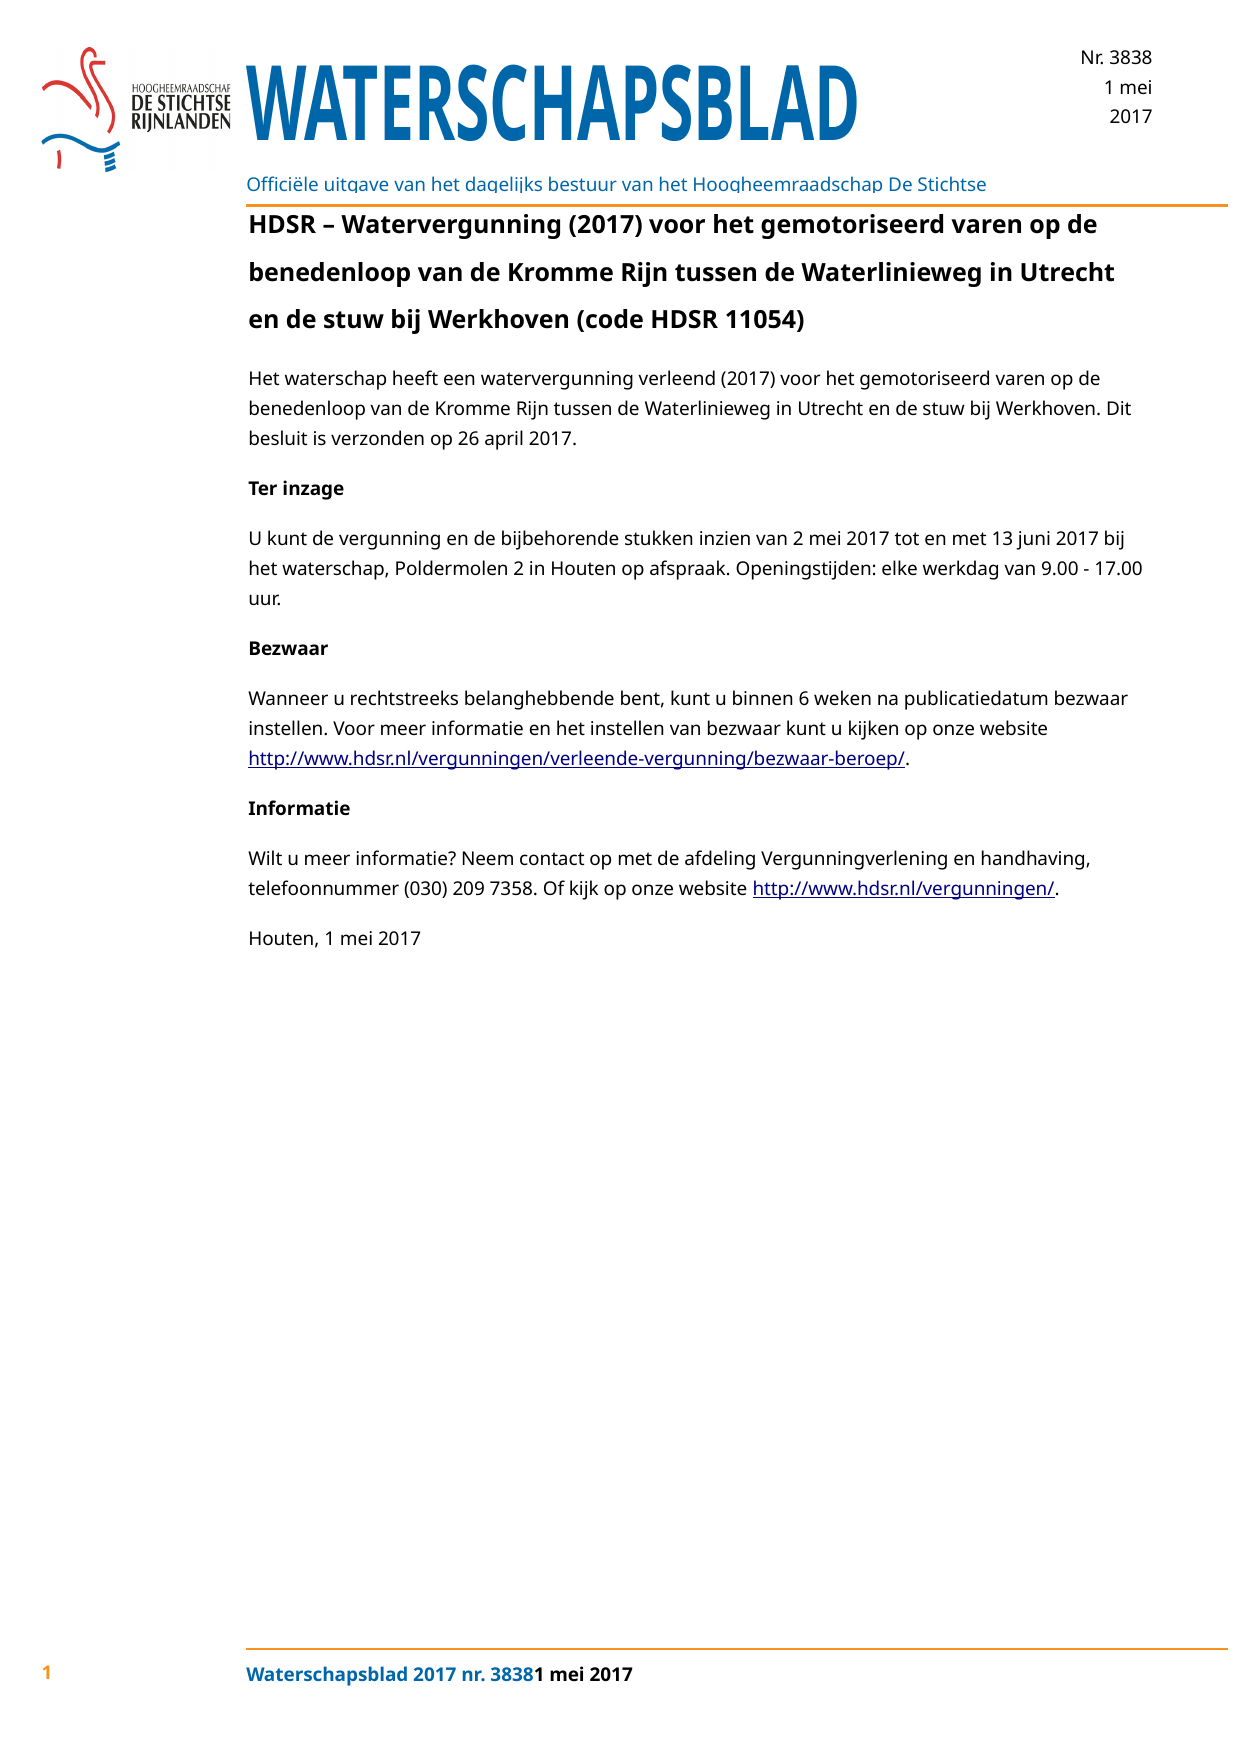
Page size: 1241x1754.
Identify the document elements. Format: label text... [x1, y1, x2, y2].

text Bezwaar [248, 635, 1152, 661]
text HDSR – Watervergunning (2017) voor het gemotoriseerd varen op de benedenloop van de Kromme Rijn tussen de Waterlinieweg in Utrecht en de stuw bij Werkhoven (code HDSR 11054) [248, 207, 1152, 336]
text Informatie [248, 795, 1152, 821]
text Wanneer u rechtstreeks belanghebbende bent, kunt u binnen 6 weken na publicatiedatum bezwaar instellen. Voor meer informatie en het instellen van bezwaar kunt u kijken op onze website http://www.hdsr.nl/vergunningen/verleende-vergunning/bezwaar-beroep/. [248, 686, 1152, 770]
text Houten, 1 mei 2017 [248, 926, 1152, 951]
text Ter inzage [248, 475, 1152, 501]
text U kunt de vergunning en de bijbehorende stukken inzien van 2 mei 2017 tot en met 13 juni 2017 bij het waterschap, Poldermolen 2 in Houten op afspraak. Openingstijden: elke werkdag van 9.00 - 17.00 uur. [248, 526, 1152, 610]
text Het waterschap heeft een watervergunning verleend (2017) voor het gemotoriseerd varen op de benedenloop van de Kromme Rijn tussen de Waterlinieweg in Utrecht en de stuw bij Werkhoven. Dit besluit is verzonden op 26 april 2017. [248, 366, 1152, 450]
text Wilt u meer informatie? Neem contact op met de afdeling Vergunningverlening en handhaving, telefoonnummer (030) 209 7358. Of kijk op onze website http://www.hdsr.nl/vergunningen/. [248, 846, 1152, 901]
picture [41, 47, 231, 172]
